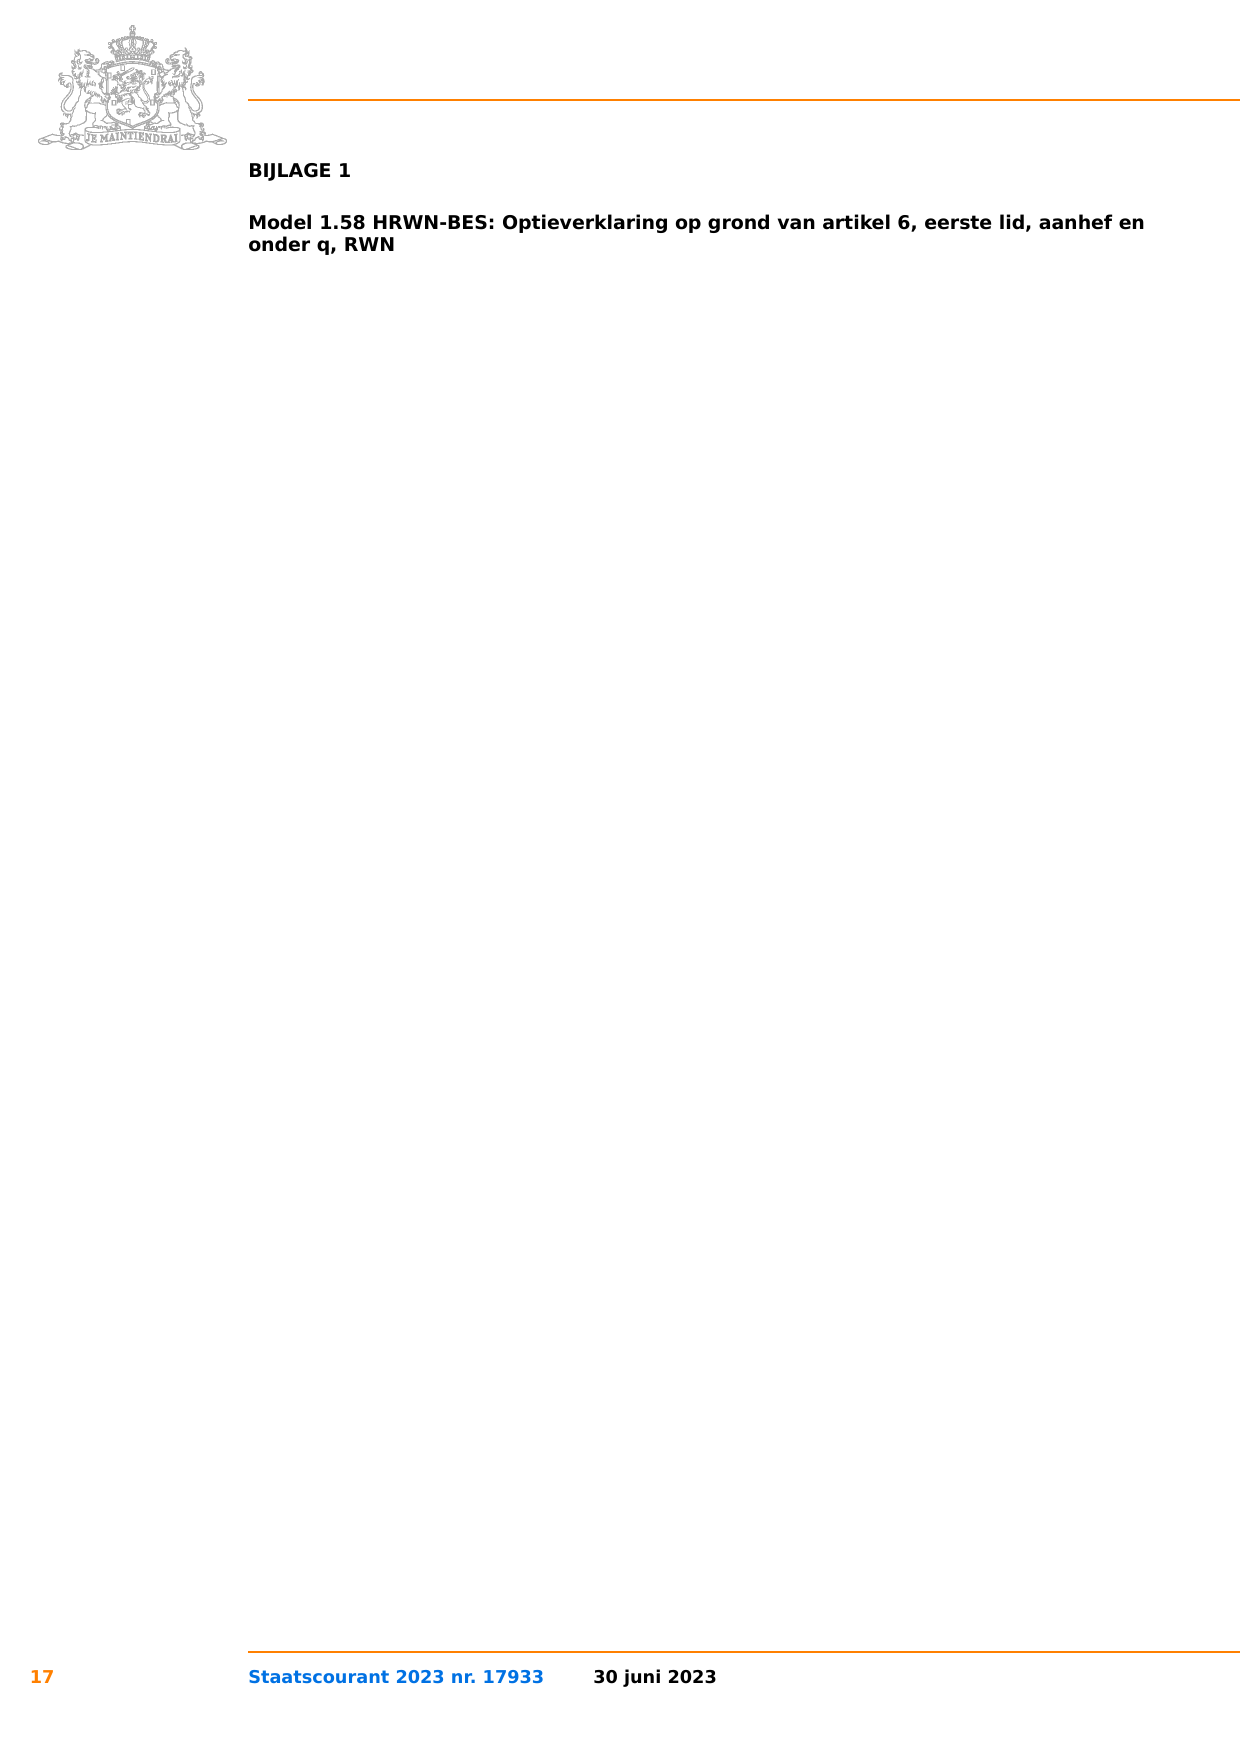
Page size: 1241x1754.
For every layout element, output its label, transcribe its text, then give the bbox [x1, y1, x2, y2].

picture [38, 25, 227, 150]
subtitle BIJLAGE 1 [248, 160, 1163, 182]
subtitle Model 1.58 HRWN-BES: Optieverklaring op grond van artikel 6, eerste lid, aanhef en onder q, RWN [248, 212, 1163, 256]
